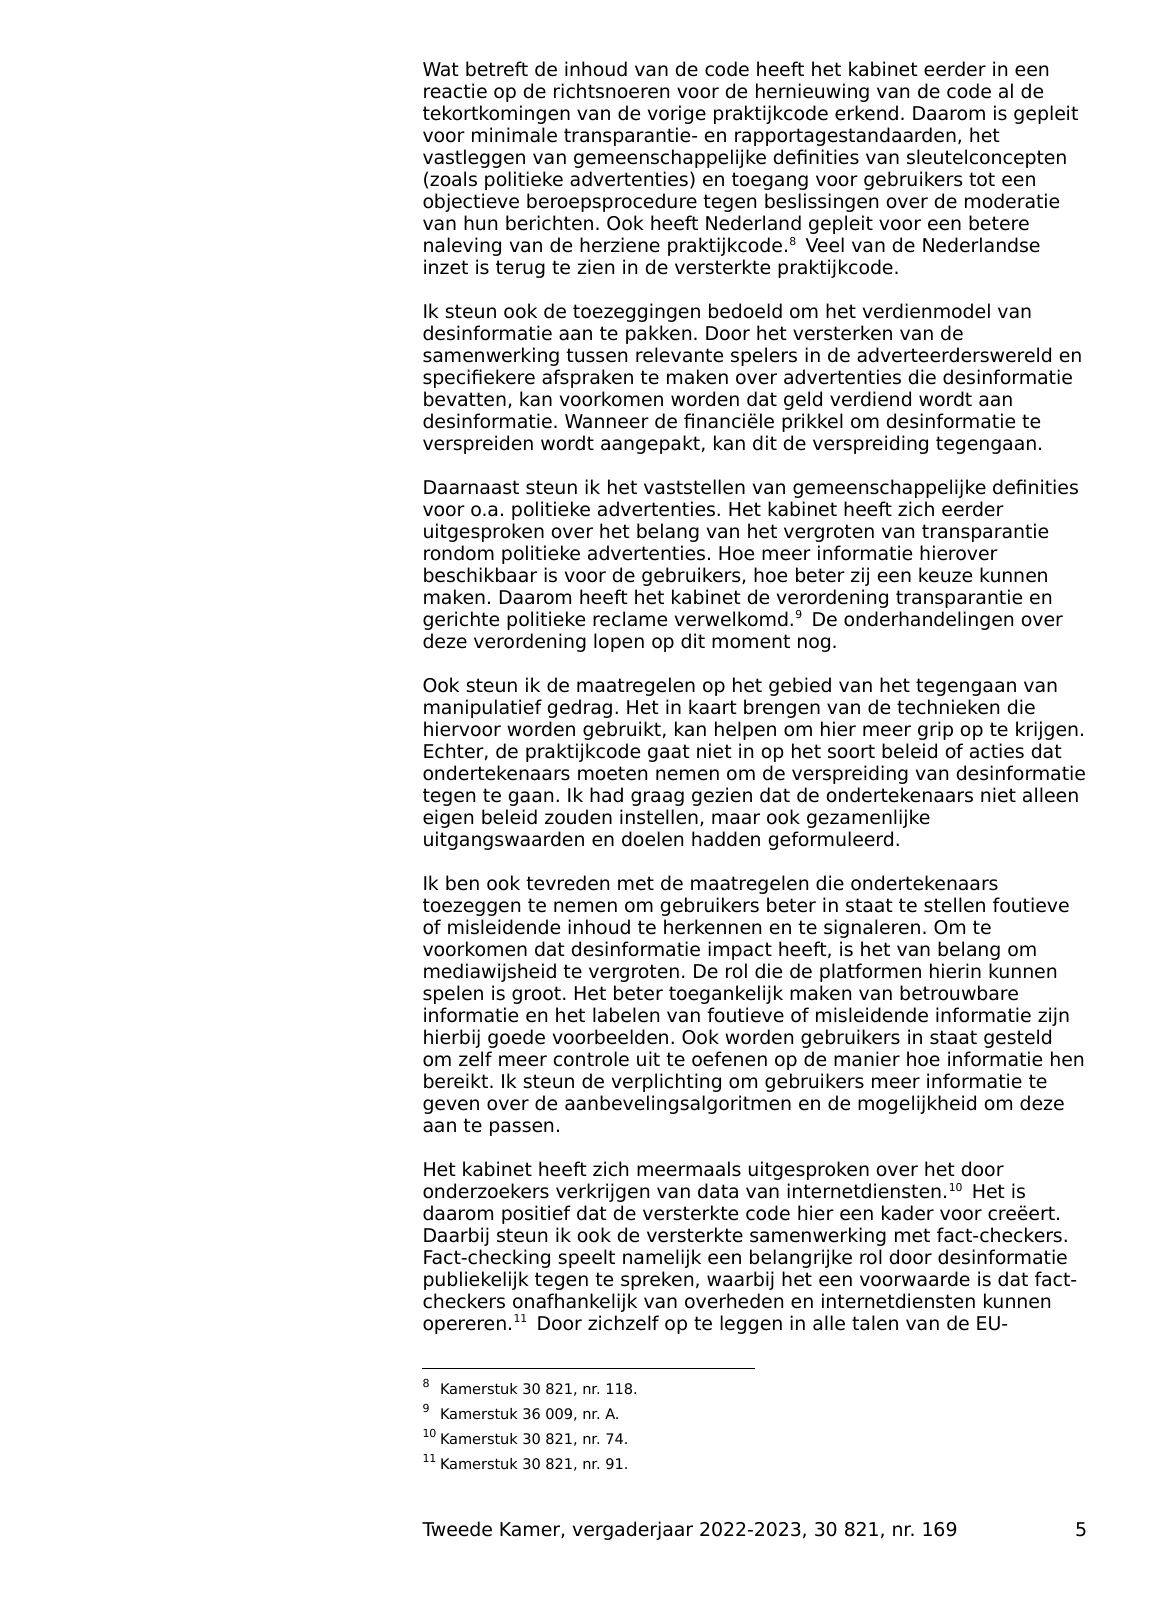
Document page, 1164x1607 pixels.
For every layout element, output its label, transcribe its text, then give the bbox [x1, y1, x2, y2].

text Daarnaast steun ik het vaststellen van gemeenschappelijke definities voor o.a. politieke advertenties. Het kabinet heeft zich eerder uitgesproken over het belang van het vergroten van transparantie rondom politieke advertenties. Hoe meer informatie hierover beschikbaar is voor de gebruikers, hoe beter zij een keuze kunnen maken. Daarom heeft het kabinet de verordening transparantie en gerichte politieke reclame verwelkomd. De onderhandelingen over deze verordening lopen op dit moment nog. [422, 477, 1087, 653]
text Kamerstuk 30 821, nr. 118. [422, 1377, 1087, 1399]
text Wat betreft de inhoud van de code heeft het kabinet eerder in een reactie op de richtsnoeren voor de hernieuwing van de code al de tekortkomingen van de vorige praktijkcode erkend. Daarom is gepleit voor minimale transparantie- en rapportagestandaarden, het vastleggen van gemeenschappelijke definities van sleutelconcepten (zoals politieke advertenties) en toegang voor gebruikers tot een objectieve beroepsprocedure tegen beslissingen over de moderatie van hun berichten. Ook heeft Nederland gepleit voor een betere naleving van de herziene praktijkcode. Veel van de Nederlandse inzet is terug te zien in de versterkte praktijkcode. [422, 59, 1087, 279]
text Kamerstuk 30 821, nr. 91. [422, 1452, 1087, 1474]
text Kamerstuk 36 009, nr. A. [422, 1402, 1087, 1424]
text Ook steun ik de maatregelen op het gebied van het tegengaan van manipulatief gedrag. Het in kaart brengen van de technieken die hiervoor worden gebruikt, kan helpen om hier meer grip op te krijgen. Echter, de praktijkcode gaat niet in op het soort beleid of acties dat ondertekenaars moeten nemen om de verspreiding van desinformatie tegen te gaan. Ik had graag gezien dat de ondertekenaars niet alleen eigen beleid zouden instellen, maar ook gezamenlijke uitgangswaarden en doelen hadden geformuleerd. [422, 675, 1087, 851]
text Ik ben ook tevreden met de maatregelen die ondertekenaars toezeggen te nemen om gebruikers beter in staat te stellen foutieve of misleidende inhoud te herkennen en te signaleren. Om te voorkomen dat desinformatie impact heeft, is het van belang om mediawijsheid te vergroten. De rol die de platformen hierin kunnen spelen is groot. Het beter toegankelijk maken van betrouwbare informatie en het labelen van foutieve of misleidende informatie zijn hierbij goede voorbeelden. Ook worden gebruikers in staat gesteld om zelf meer controle uit te oefenen op de manier hoe informatie hen bereikt. Ik steun de verplichting om gebruikers meer informatie te geven over de aanbevelingsalgoritmen en de mogelijkheid om deze aan te passen. [422, 873, 1087, 1137]
text Kamerstuk 30 821, nr. 74. [422, 1427, 1087, 1449]
text Het kabinet heeft zich meermaals uitgesproken over het door onderzoekers verkrijgen van data van internetdiensten. Het is daarom positief dat de versterkte code hier een kader voor creëert. Daarbij steun ik ook de versterkte samenwerking met fact-checkers. Fact-checking speelt namelijk een belangrijke rol door desinformatie publiekelijk tegen te spreken, waarbij het een voorwaarde is dat fact-checkers onafhankelijk van overheden en internetdiensten kunnen opereren. Door zichzelf op te leggen in alle talen van de EU- [422, 1159, 1087, 1335]
text Ik steun ook de toezeggingen bedoeld om het verdienmodel van desinformatie aan te pakken. Door het versterken van de samenwerking tussen relevante spelers in de adverteerderswereld en specifiekere afspraken te maken over advertenties die desinformatie bevatten, kan voorkomen worden dat geld verdiend wordt aan desinformatie. Wanneer de financiële prikkel om desinformatie te verspreiden wordt aangepakt, kan dit de verspreiding tegengaan. [422, 301, 1087, 455]
